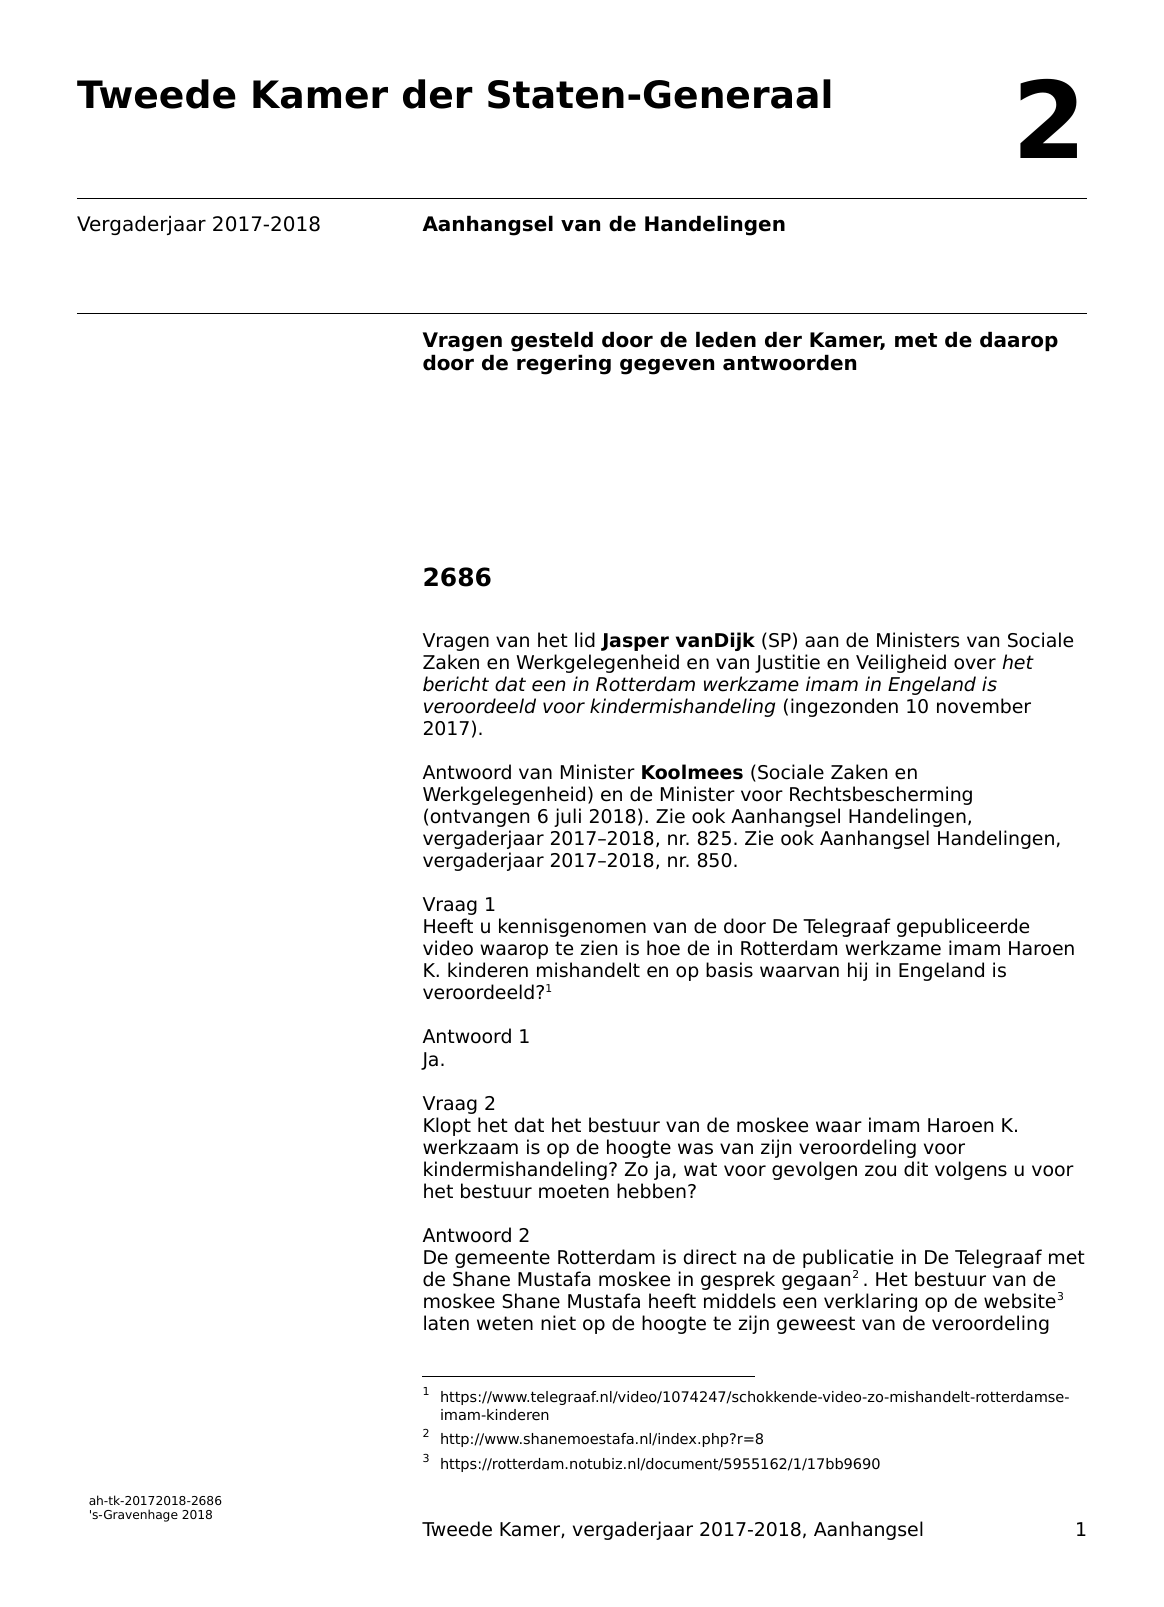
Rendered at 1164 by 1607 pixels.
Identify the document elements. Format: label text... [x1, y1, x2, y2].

table_cell Aanhangsel van de Handelingen [422, 199, 1087, 313]
text https://rotterdam.notubiz.nl/document/5955162/1/17bb9690 [422, 1452, 1087, 1474]
text Antwoord 2 [422, 1225, 1087, 1247]
text Heeft u kennisgenomen van de door De Telegraaf gepubliceerde video waarop te zien is hoe de in Rotterdam werkzame imam Haroen K. kinderen mishandelt en op basis waarvan hij in Engeland is veroordeeld? [422, 916, 1087, 1004]
table_cell [77, 314, 422, 375]
text Antwoord van Minister Koolmees (Sociale Zaken en Werkgelegenheid) en de Minister voor Rechtsbescherming (ontvangen 6 juli 2018). Zie ook Aanhangsel Handelingen, vergaderjaar 2017–2018, nr. 825. Zie ook Aanhangsel Handelingen, vergaderjaar 2017–2018, nr. 850. [422, 762, 1087, 872]
text Antwoord 1 [422, 1026, 1087, 1048]
text Vraag 1 [422, 894, 1087, 916]
text Vraag 2 [422, 1093, 1087, 1114]
text http://www.shanemoestafa.nl/index.php?r=8 [422, 1427, 1087, 1449]
table_header Tweede Kamer der Staten-Generaal [77, 59, 886, 198]
table_cell Vergaderjaar 2017-2018 [77, 199, 422, 313]
text 2686 [422, 563, 1087, 592]
table_header 2 [886, 59, 1087, 198]
text Vragen van het lid Jasper vanDijk (SP) aan de Ministers van Sociale Zaken en Werkgelegenheid en van Justitie en Veiligheid over het bericht dat een in Rotterdam werkzame imam in Engeland is veroordeeld voor kindermishandeling (ingezonden 10 november 2017). [422, 630, 1087, 740]
text De gemeente Rotterdam is direct na de publicatie in De Telegraaf met de Shane Mustafa moskee in gesprek gegaan. Het bestuur van de moskee Shane Mustafa heeft middels een verklaring op de website laten weten niet op de hoogte te zijn geweest van de veroordeling [422, 1247, 1087, 1334]
text https://www.telegraaf.nl/video/1074247/schokkende-video-zo-mishandelt-rotterdamse-imam-kinderen [422, 1385, 1087, 1424]
text Ja. [422, 1048, 1087, 1070]
text 's-Gravenhage 2018 [88, 1508, 323, 1522]
text ah-tk-20172018-2686 [88, 1494, 323, 1508]
table_cell Vragen gesteld door de leden der Kamer, met de daarop door de regering gegeven antwoorden [422, 314, 1087, 375]
text Klopt het dat het bestuur van de moskee waar imam Haroen K. werkzaam is op de hoogte was van zijn veroordeling voor kindermishandeling? Zo ja, wat voor gevolgen zou dit volgens u voor het bestuur moeten hebben? [422, 1114, 1087, 1202]
